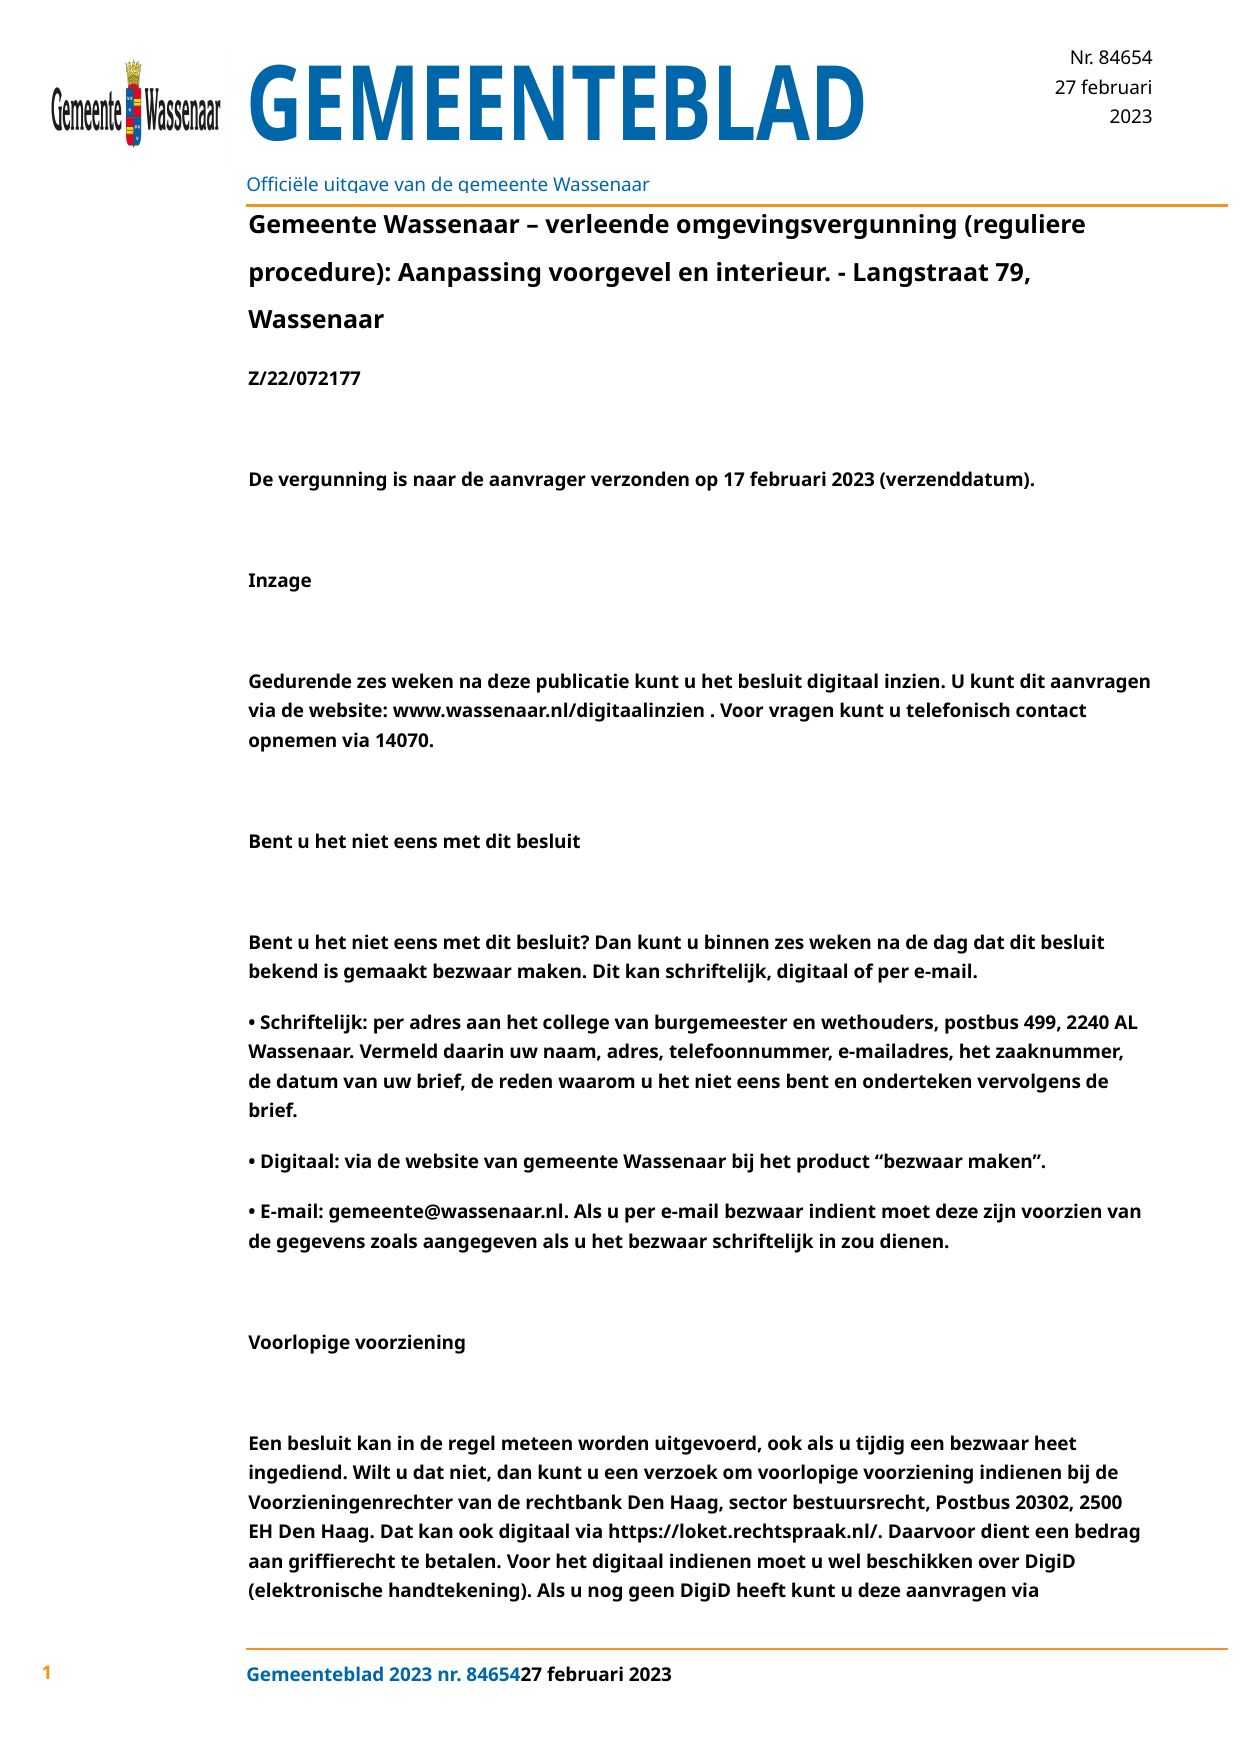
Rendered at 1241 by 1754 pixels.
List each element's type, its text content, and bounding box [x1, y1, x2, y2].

text Inzage [248, 567, 1152, 593]
text • Digitaal: via de website van gemeente Wassenaar bij het product “bezwaar maken”. [248, 1148, 1152, 1174]
text Bent u het niet eens met dit besluit [248, 828, 1152, 854]
text Voorlopige voorziening [248, 1329, 1152, 1354]
text De vergunning is naar de aanvrager verzonden op 17 februari 2023 (verzenddatum). [248, 466, 1152, 492]
text Een besluit kan in de regel meteen worden uitgevoerd, ook als u tijdig een bezwaar heet ingediend. Wilt u dat niet, dan kunt u een verzoek om voorlopige voorziening indienen bij de Voorzieningenrechter van de rechtbank Den Haag, sector bestuursrecht, Postbus 20302, 2500 EH Den Haag. Dat kan ook digitaal via https://loket.rechtspraak.nl/. Daarvoor dient een bedrag aan griffierecht te betalen. Voor het digitaal indienen moet u wel beschikken over DigiD (elektronische handtekening). Als u nog geen DigiD heeft kunt u deze aanvragen via [248, 1430, 1152, 1603]
text • E-mail: gemeente@wassenaar.nl. Als u per e-mail bezwaar indient moet deze zijn voorzien van de gegevens zoals aangegeven als u het bezwaar schriftelijk in zou dienen. [248, 1198, 1152, 1254]
text Gedurende zes weken na deze publicatie kunt u het besluit digitaal inzien. U kunt dit aanvragen via de website: www.wassenaar.nl/digitaalinzien . Voor vragen kunt u telefonisch contact opnemen via 14070. [248, 668, 1152, 753]
text Gemeente Wassenaar – verleende omgevingsvergunning (reguliere procedure): Aanpassing voorgevel en interieur. - Langstraat 79, Wassenaar [248, 207, 1152, 336]
text Z/22/072177 [248, 366, 1152, 391]
picture [41, 47, 231, 172]
text • Schriftelijk: per adres aan het college van burgemeester en wethouders, postbus 499, 2240 AL Wassenaar. Vermeld daarin uw naam, adres, telefoonnummer, e-mailadres, het zaaknummer, de datum van uw brief, de reden waarom u het niet eens bent en onderteken vervolgens de brief. [248, 1009, 1152, 1123]
text Bent u het niet eens met dit besluit? Dan kunt u binnen zes weken na de dag dat dit besluit bekend is gemaakt bezwaar maken. Dit kan schriftelijk, digitaal of per e-mail. [248, 929, 1152, 984]
